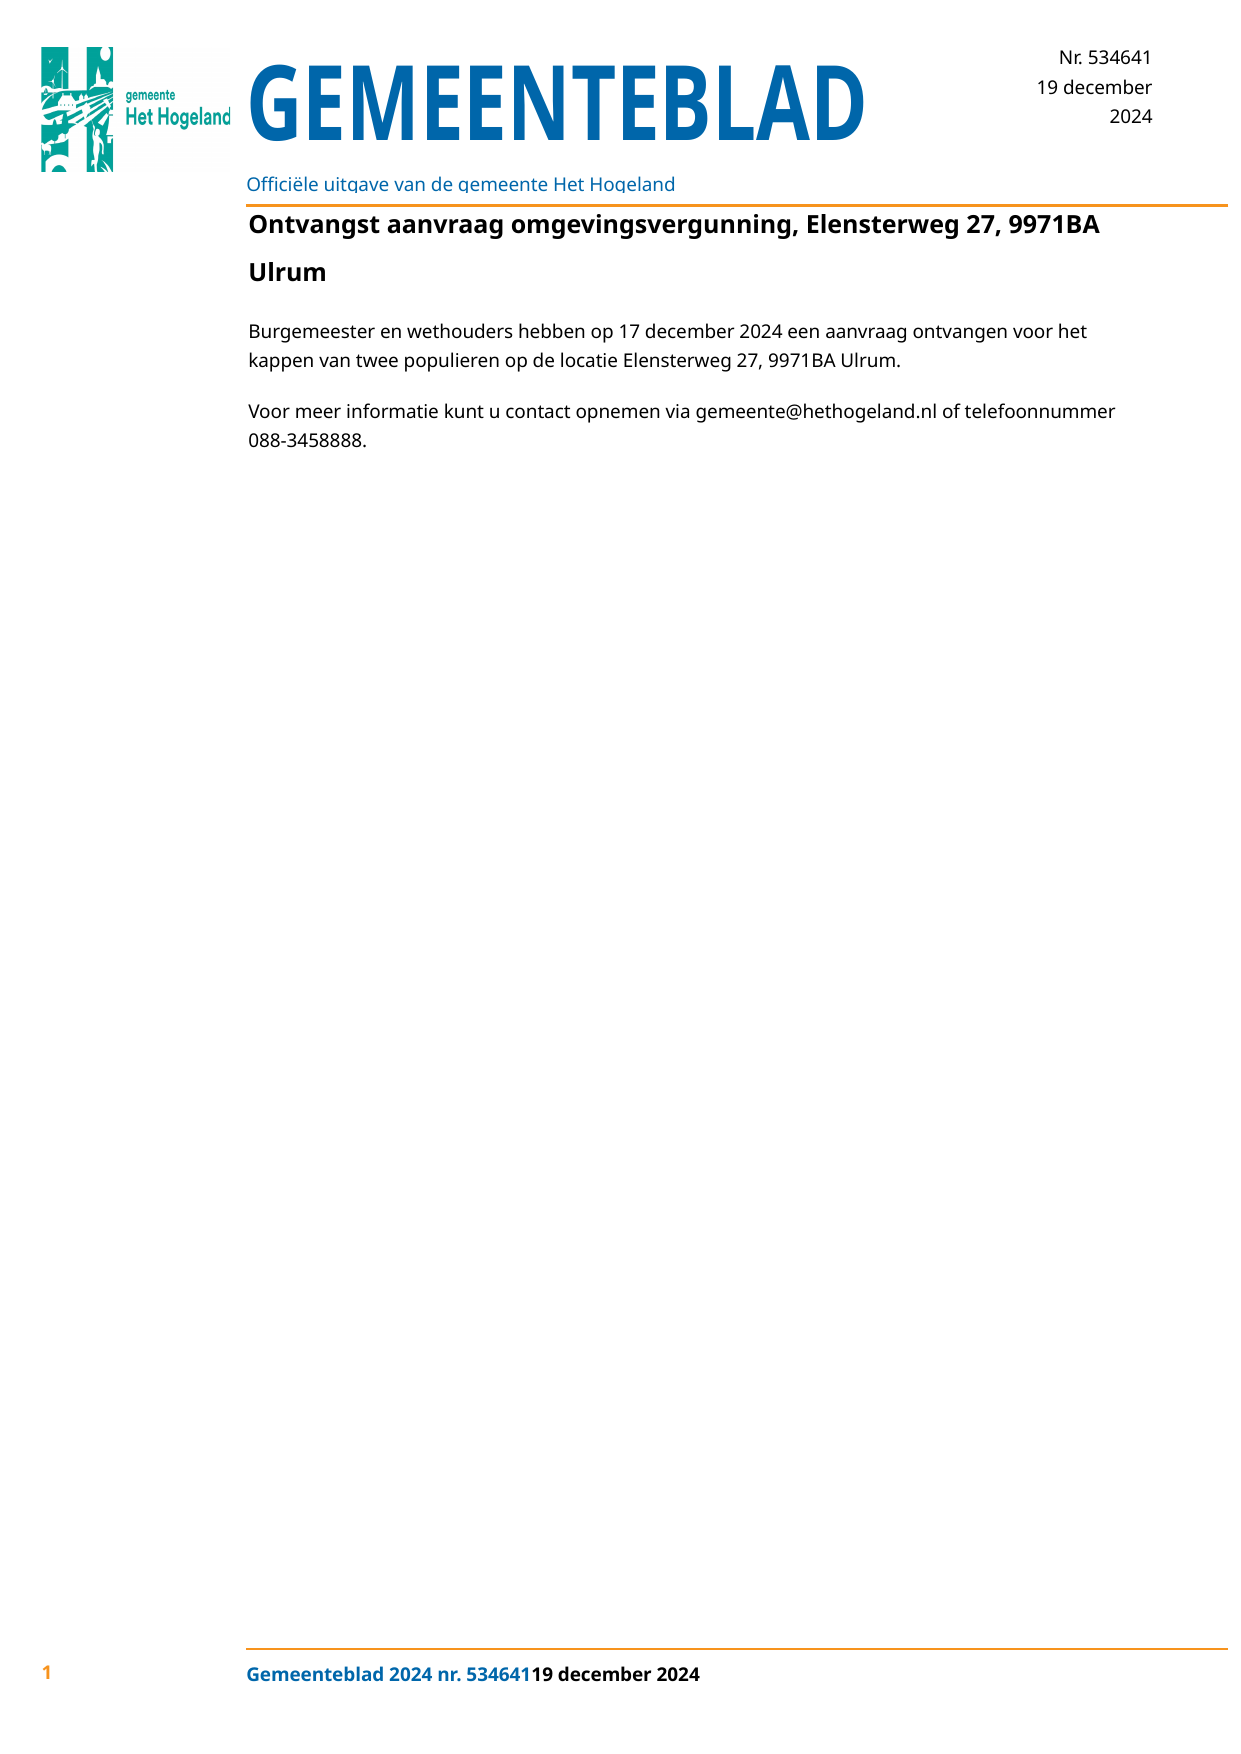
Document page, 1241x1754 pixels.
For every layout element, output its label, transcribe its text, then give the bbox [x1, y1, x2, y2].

text Ontvangst aanvraag omgevingsvergunning, Elensterweg 27, 9971BA Ulrum [248, 207, 1152, 288]
picture [41, 47, 231, 172]
text Burgemeester en wethouders hebben op 17 december 2024 een aanvraag ontvangen voor het kappen van twee populieren op de locatie Elensterweg 27, 9971BA Ulrum. [248, 318, 1152, 373]
text Voor meer informatie kunt u contact opnemen via gemeente@hethogeland.nl of telefoonnummer 088-3458888. [248, 398, 1152, 453]
